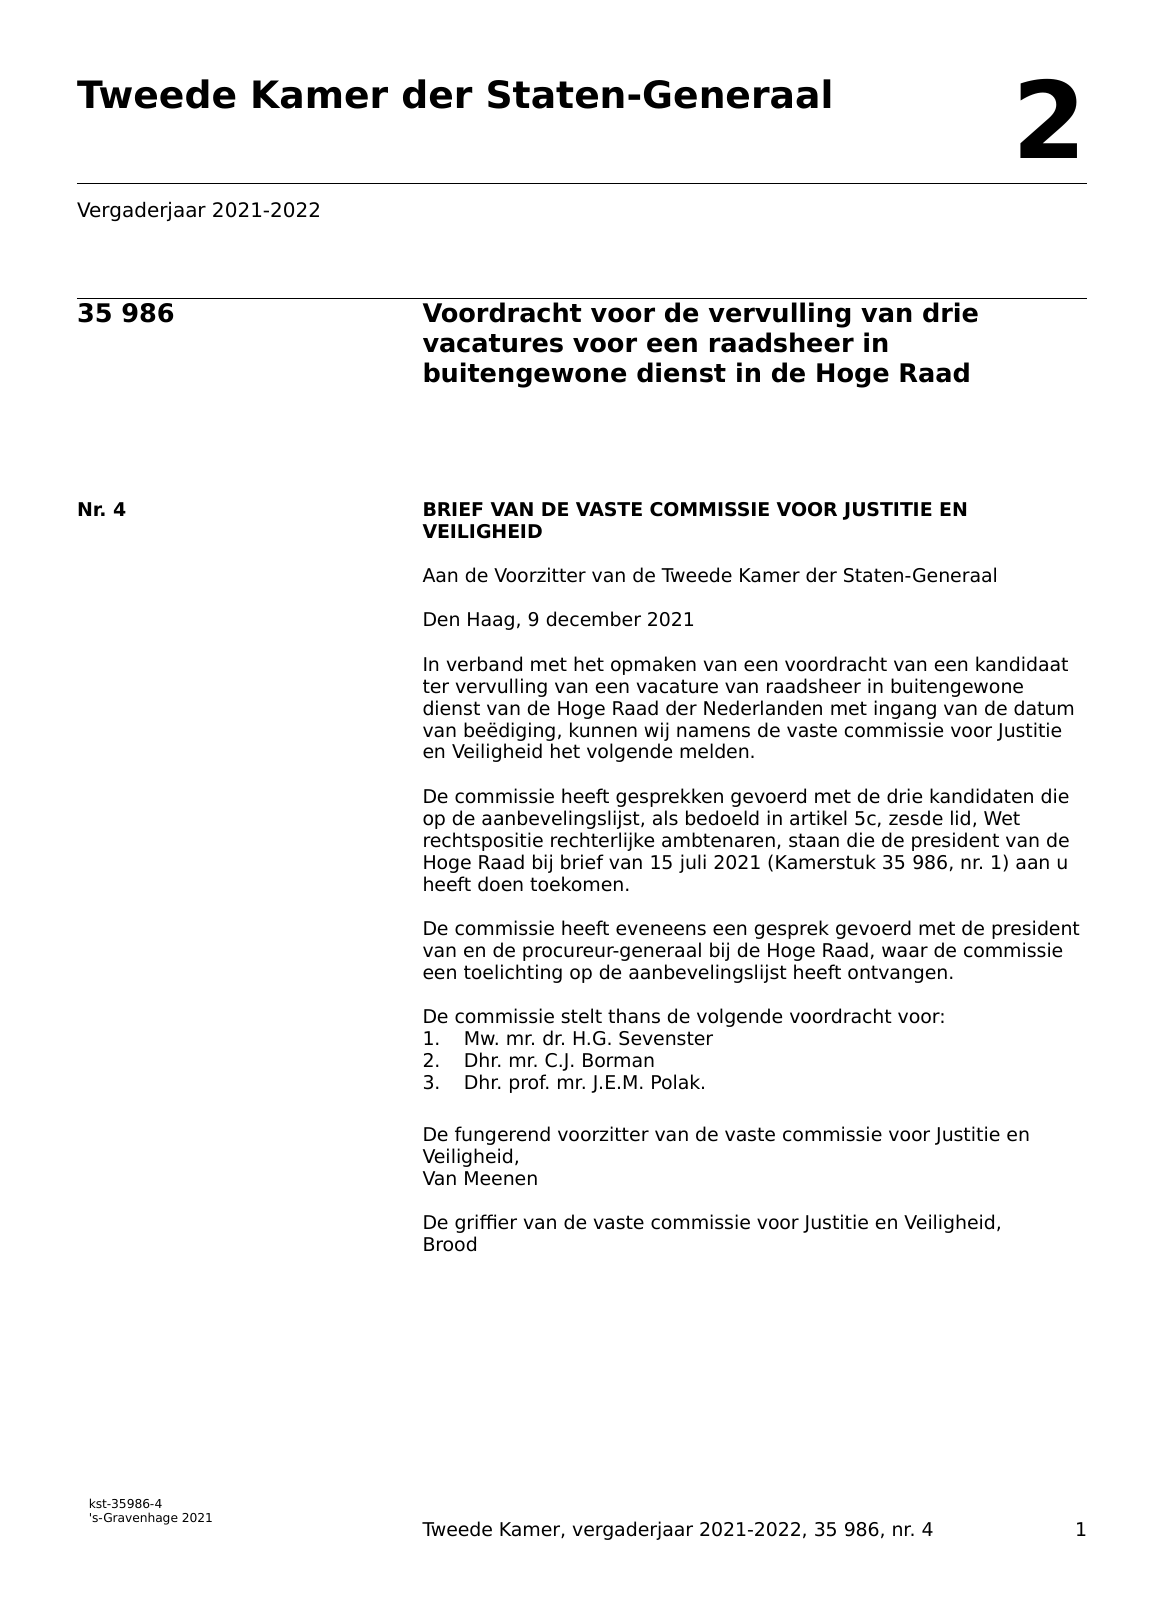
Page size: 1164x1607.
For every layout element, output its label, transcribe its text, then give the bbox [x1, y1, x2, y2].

text De commissie heeft gesprekken gevoerd met de drie kandidaten die op de aanbevelingslijst, als bedoeld in artikel 5c, zesde lid, Wet rechtspositie rechterlijke ambtenaren, staan die de president van de Hoge Raad bij brief van 15 juli 2021 (Kamerstuk 35 986, nr. 1) aan u heeft doen toekomen. [422, 786, 1087, 896]
subtitle Nr. 4 BRIEF VAN DE VASTE COMMISSIE VOOR JUSTITIE EN VEILIGHEID [77, 499, 1087, 543]
text 3. Dhr. prof. mr. J.E.M. Polak. [422, 1072, 1087, 1094]
text 1. Mw. mr. dr. H.G. Sevenster [422, 1028, 1087, 1050]
text De griffier van de vaste commissie voor Justitie en Veiligheid, Brood [422, 1212, 1087, 1256]
table_header Tweede Kamer der Staten-Generaal [77, 59, 886, 183]
text 's-Gravenhage 2021 [88, 1511, 323, 1525]
text 2. Dhr. mr. C.J. Borman [422, 1050, 1087, 1072]
text Aan de Voorzitter van de Tweede Kamer der Staten-Generaal [422, 565, 1087, 587]
text De commissie heeft eveneens een gesprek gevoerd met de president van en de procureur-generaal bij de Hoge Raad, waar de commissie een toelichting op de aanbevelingslijst heeft ontvangen. [422, 918, 1087, 984]
text kst-35986-4 [88, 1497, 323, 1511]
text Den Haag, 9 december 2021 [422, 609, 1087, 631]
subtitle 35 986 Voordracht voor de vervulling van drie vacatures voor een raadsheer in buitengewone dienst in de Hoge Raad [77, 299, 1087, 388]
text De fungerend voorzitter van de vaste commissie voor Justitie en Veiligheid, Van Meenen [422, 1124, 1087, 1190]
text De commissie stelt thans de volgende voordracht voor: [422, 1006, 1087, 1028]
table_header 2 [886, 59, 1087, 183]
table_cell Vergaderjaar 2021-2022 [77, 184, 1087, 298]
text In verband met het opmaken van een voordracht van een kandidaat ter vervulling van een vacature van raadsheer in buitengewone dienst van de Hoge Raad der Nederlanden met ingang van de datum van beëdiging, kunnen wij namens de vaste commissie voor Justitie en Veiligheid het volgende melden. [422, 653, 1087, 763]
